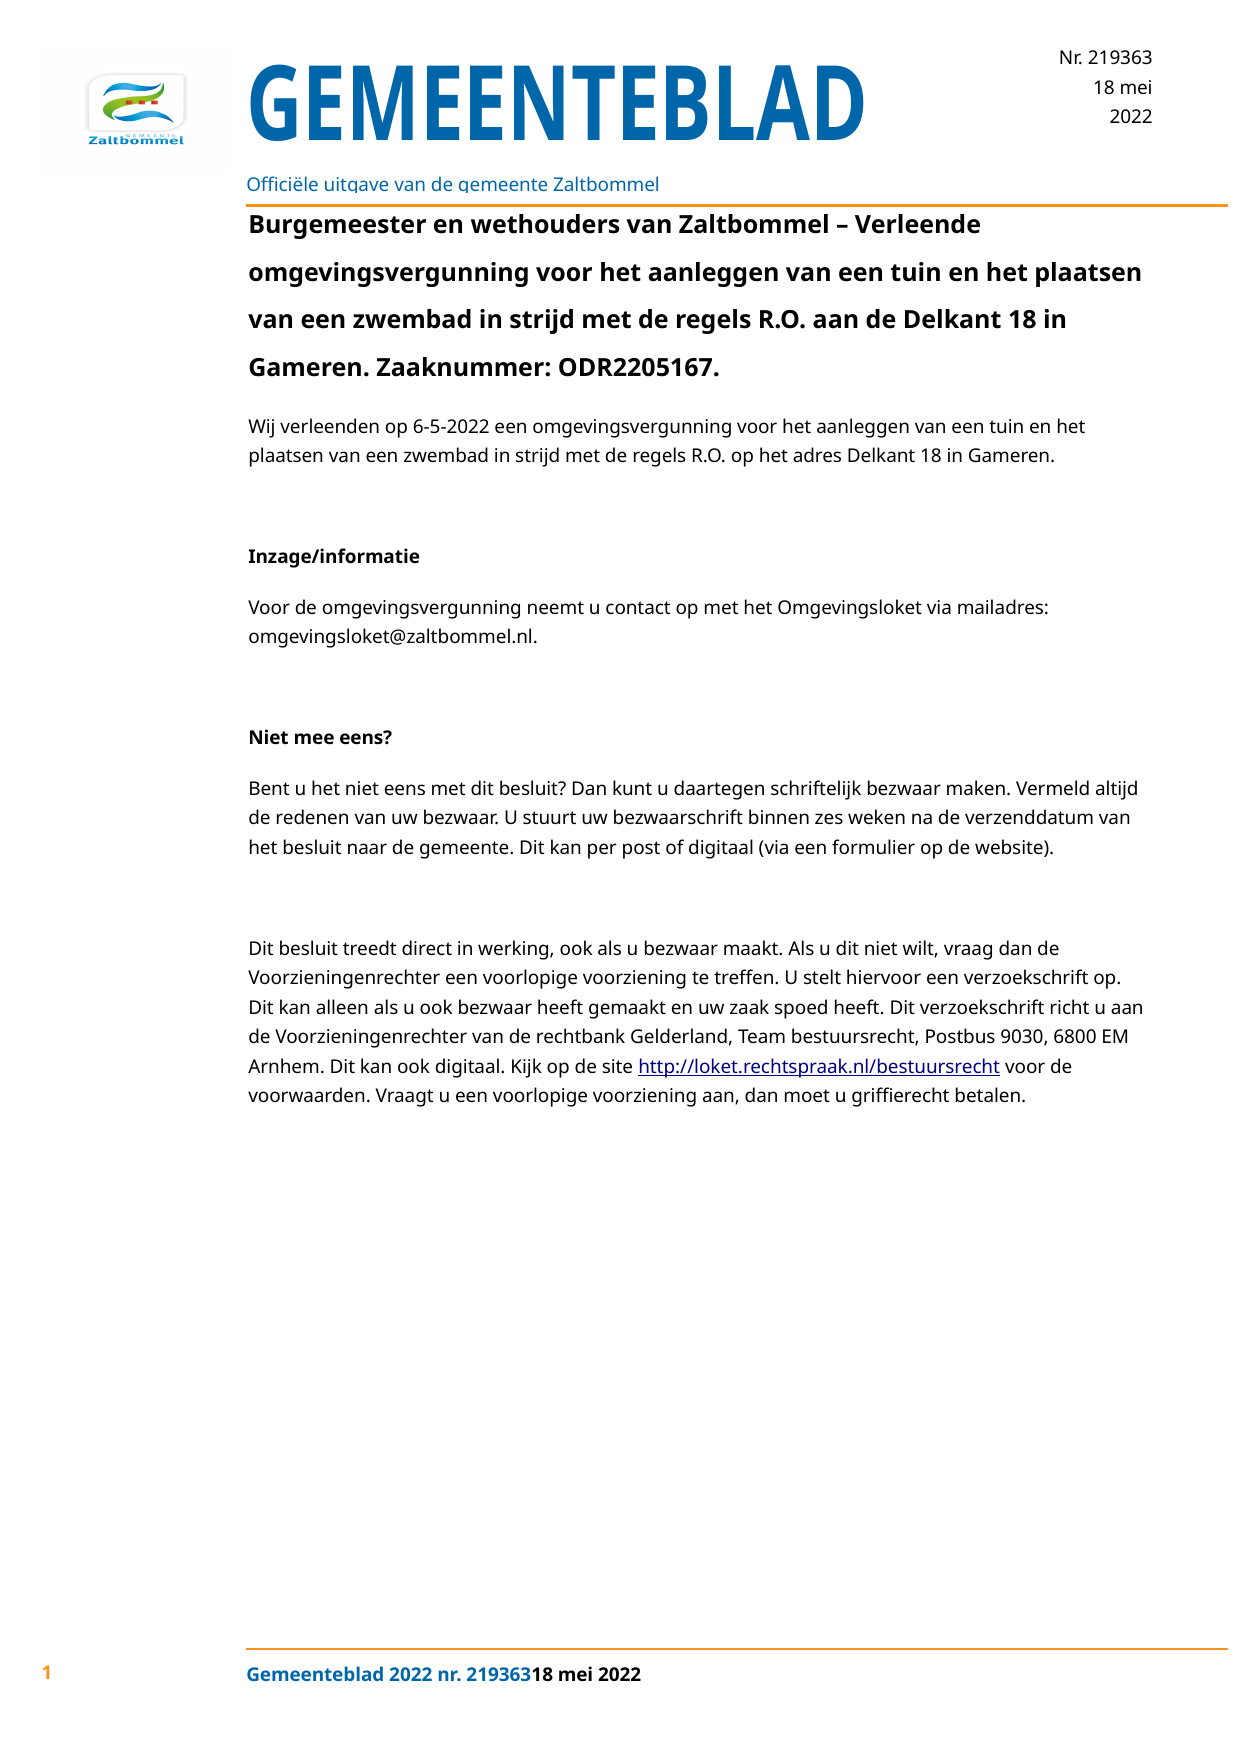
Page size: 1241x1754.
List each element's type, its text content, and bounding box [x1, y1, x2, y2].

text Inzage/informatie [248, 543, 1152, 569]
text Niet mee eens? [248, 724, 1152, 750]
text Bent u het niet eens met dit besluit? Dan kunt u daartegen schriftelijk bezwaar maken. Vermeld altijd de redenen van uw bezwaar. U stuurt uw bezwaarschrift binnen zes weken na de verzenddatum van het besluit naar de gemeente. Dit kan per post of digitaal (via een formulier op de website). [248, 775, 1152, 860]
text Burgemeester en wethouders van Zaltbommel – Verleende omgevingsvergunning voor het aanleggen van een tuin en het plaatsen van een zwembad in strijd met de regels R.O. aan de Delkant 18 in Gameren. Zaaknummer: ODR2205167. [248, 207, 1152, 384]
text Dit besluit treedt direct in werking, ook als u bezwaar maakt. Als u dit niet wilt, vraag dan de Voorzieningenrechter een voorlopige voorziening te treffen. U stelt hiervoor een verzoekschrift op. Dit kan alleen als u ook bezwaar heeft gemaakt en uw zaak spoed heeft. Dit verzoekschrift richt u aan de Voorzieningenrechter van de rechtbank Gelderland, Team bestuursrecht, Postbus 9030, 6800 EM Arnhem. Dit kan ook digitaal. Kijk op de site http://loket.rechtspraak.nl/bestuursrecht voor de voorwaarden. Vraagt u een voorlopige voorziening aan, dan moet u griffierecht betalen. [248, 935, 1152, 1108]
text Voor de omgevingsvergunning neemt u contact op met het Omgevingsloket via mailadres: omgevingsloket@zaltbommel.nl. [248, 594, 1152, 649]
picture [41, 47, 231, 172]
text Wij verleenden op 6-5-2022 een omgevingsvergunning voor het aanleggen van een tuin en het plaatsen van een zwembad in strijd met de regels R.O. op het adres Delkant 18 in Gameren. [248, 413, 1152, 468]
